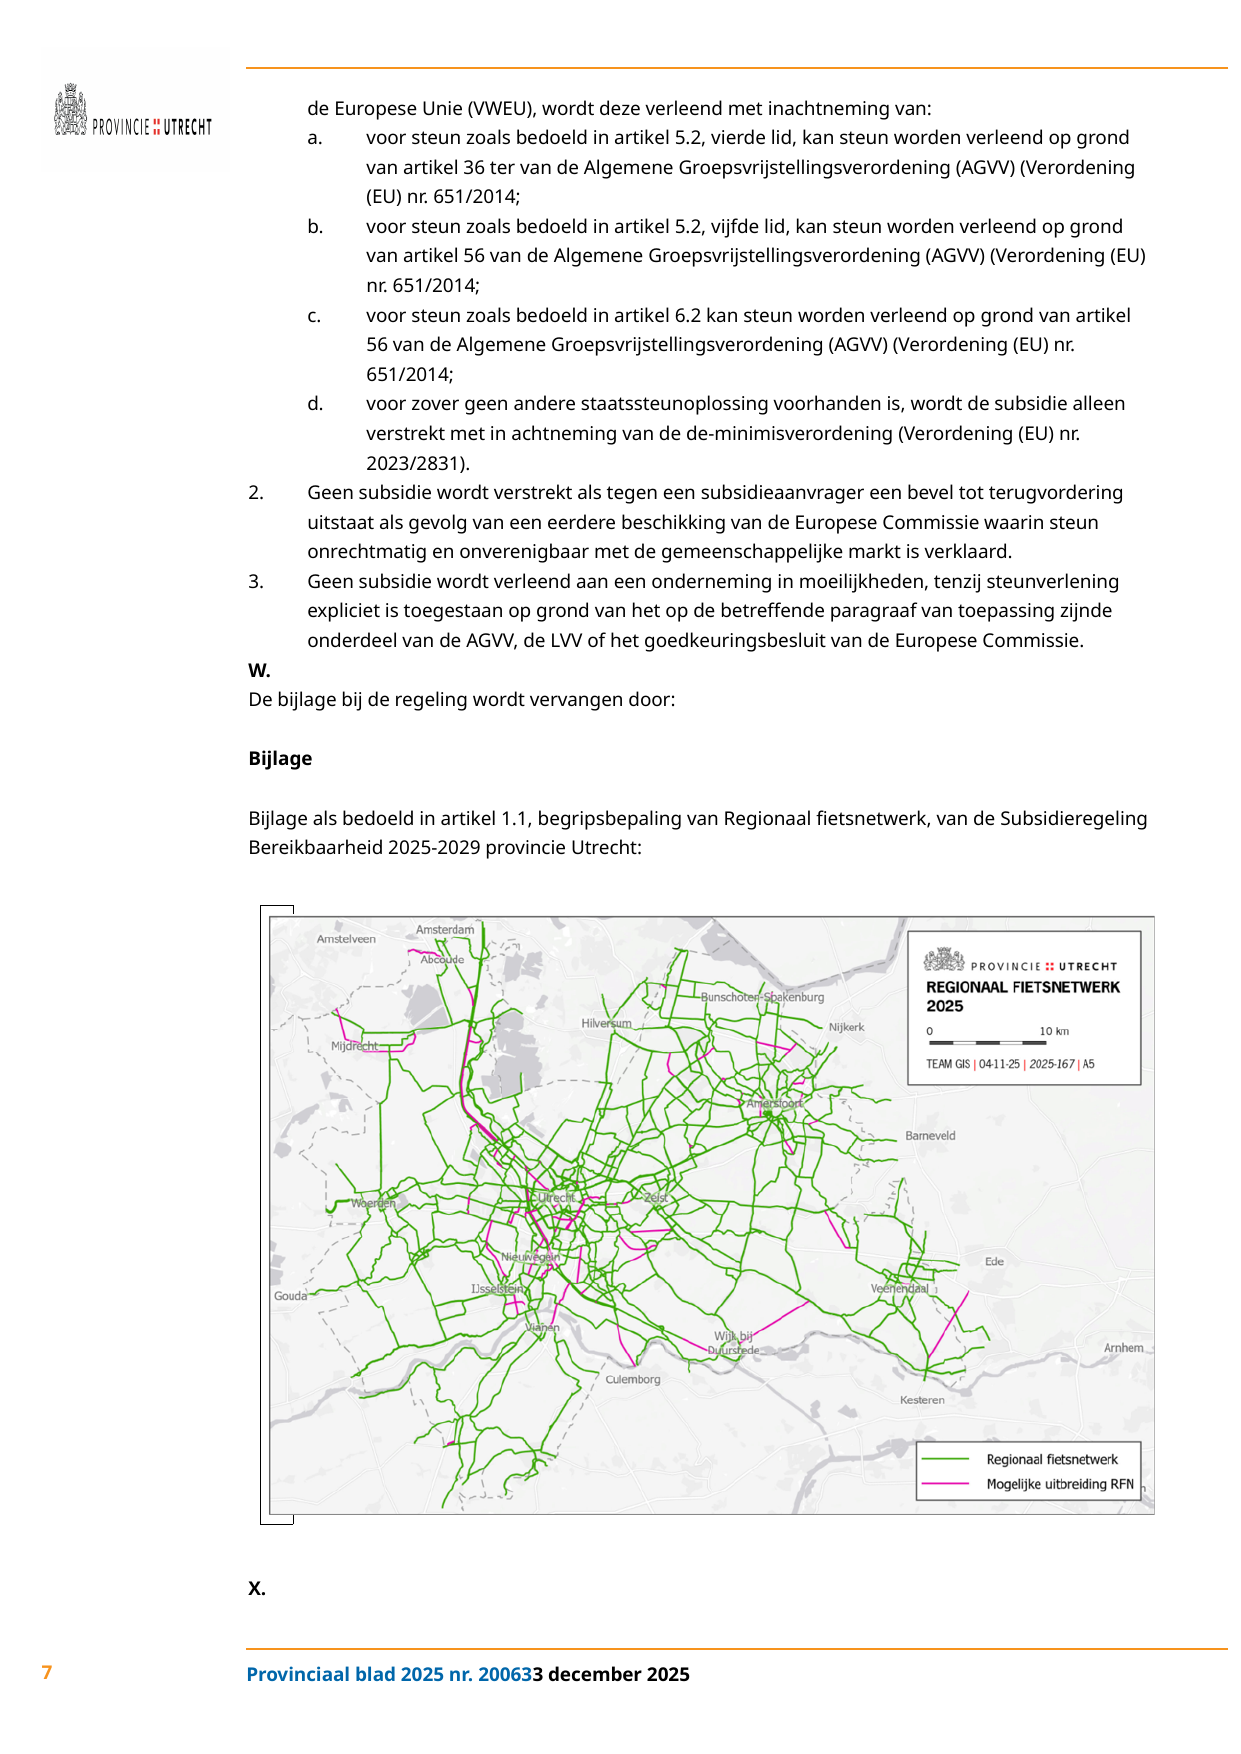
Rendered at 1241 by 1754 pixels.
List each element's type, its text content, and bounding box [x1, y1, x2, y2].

list Geen subsidie wordt verleend aan een onderneming in moeilijkheden, tenzij steunverlening expliciet is toegestaan op grond van het op de betreffende paragraaf van toepassing zijnde onderdeel van de AGVV, de LVV of het goedkeuringsbesluit van de Europese Commissie. [248, 568, 1152, 653]
text W. [248, 657, 1152, 683]
list de Europese Unie (VWEU), wordt deze verleend met inachtneming van: [248, 95, 1152, 121]
text De bijlage bij de regeling wordt vervangen door: [248, 686, 1152, 712]
list Geen subsidie wordt verstrekt als tegen een subsidieaanvrager een bevel tot terugvordering uitstaat als gevolg van een eerdere beschikking van de Europese Commissie waarin steun onrechtmatig en onverenigbaar met de gemeenschappelijke markt is verklaard. [248, 479, 1152, 564]
list voor steun zoals bedoeld in artikel 6.2 kan steun worden verleend op grond van artikel 56 van de Algemene Groepsvrijstellingsverordening (AGVV) (Verordening (EU) nr. 651/2014; [307, 302, 1152, 387]
picture [41, 47, 231, 172]
text X. [248, 1575, 1152, 1601]
text Bijlage [248, 746, 1152, 771]
text Bijlage als bedoeld in artikel 1.1, begripsbepaling van Regionaal fietsnetwerk, van de Subsidieregeling Bereikbaarheid 2025-2029 provincie Utrecht: [248, 805, 1152, 860]
list voor zover geen andere staatssteunoplossing voorhanden is, wordt de subsidie alleen verstrekt met in achtneming van de de-minimisverordening (Verordening (EU) nr. 2023/2831). [307, 391, 1152, 476]
list voor steun zoals bedoeld in artikel 5.2, vijfde lid, kan steun worden verleend op grond van artikel 56 van de Algemene Groepsvrijstellingsverordening (AGVV) (Verordening (EU) nr. 651/2014; [307, 213, 1152, 298]
list voor steun zoals bedoeld in artikel 5.2, vierde lid, kan steun worden verleend op grond van artikel 36 ter van de Algemene Groepsvrijstellingsverordening (AGVV) (Verordening (EU) nr. 651/2014; [307, 124, 1152, 209]
picture [268, 914, 1155, 1515]
